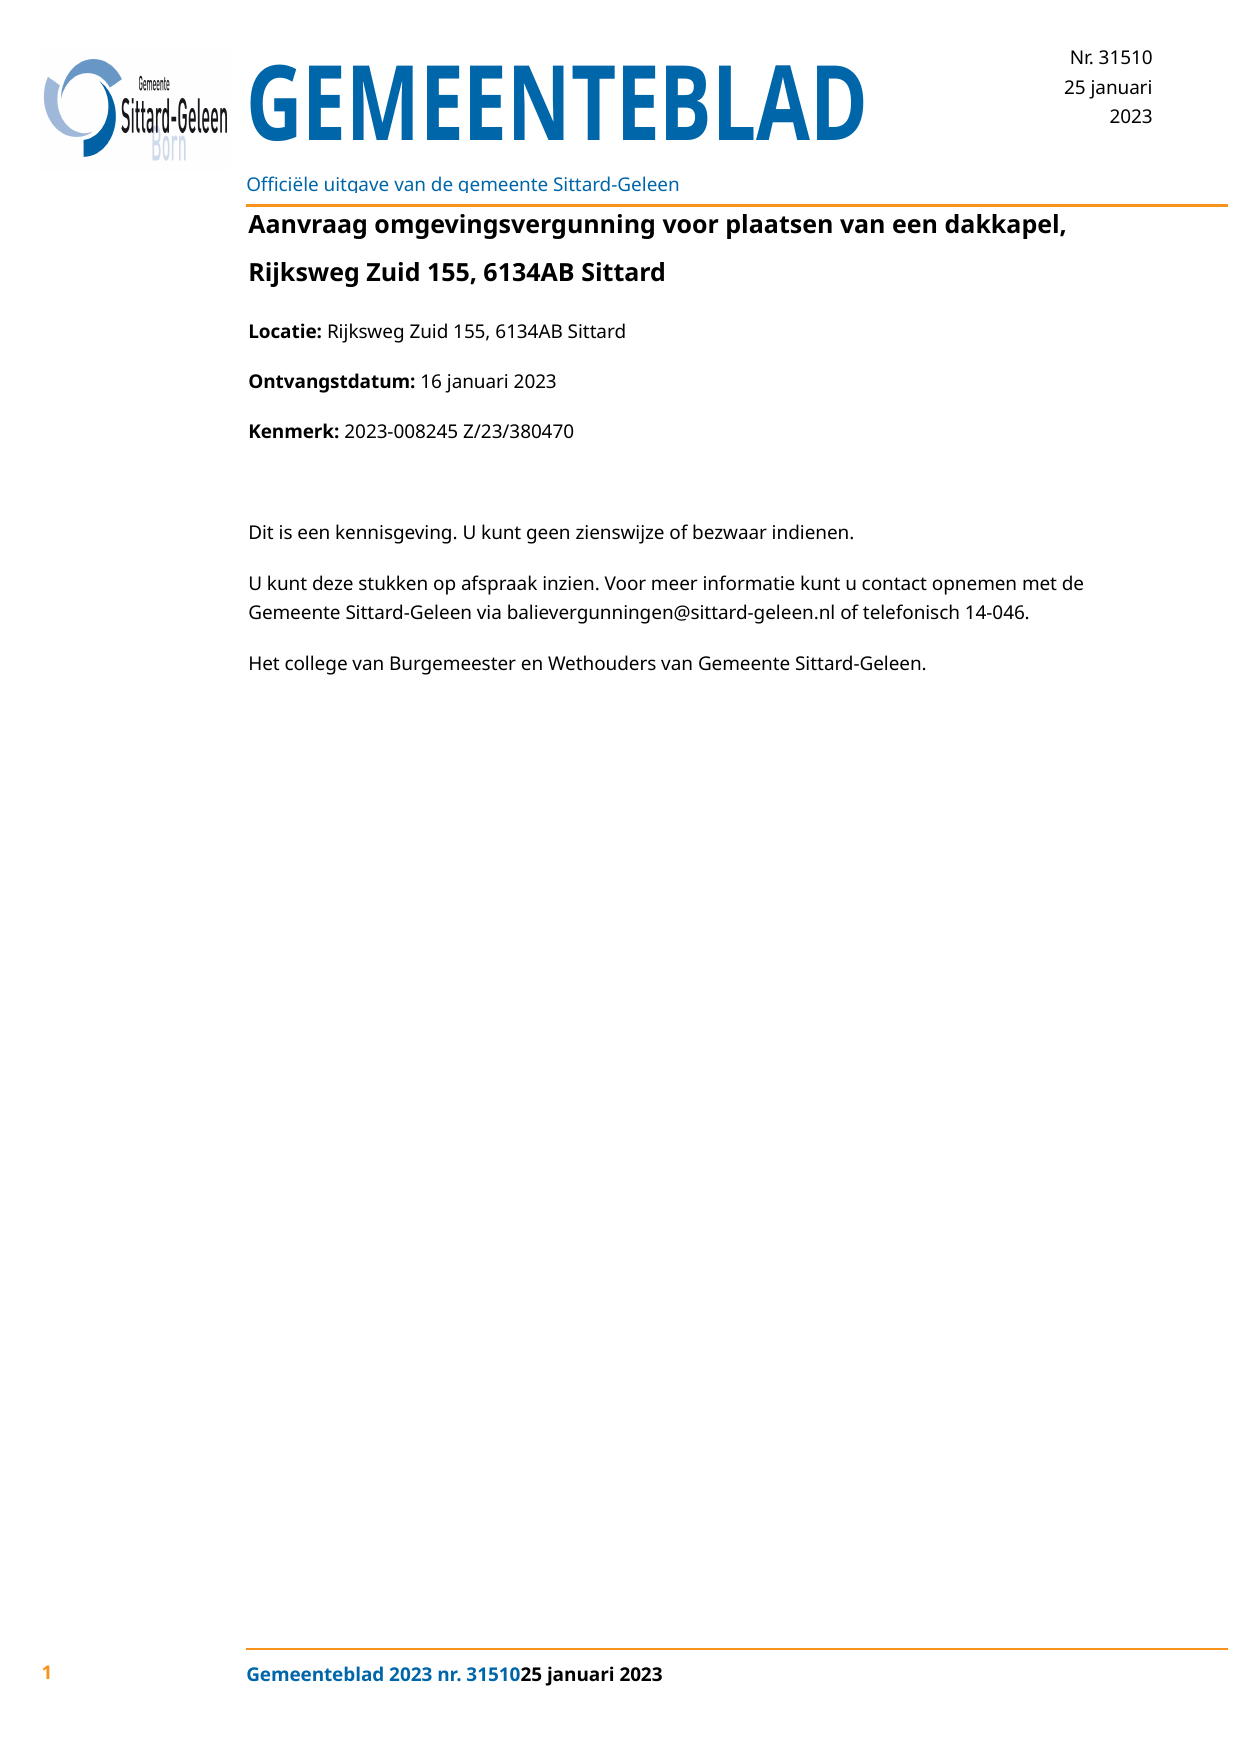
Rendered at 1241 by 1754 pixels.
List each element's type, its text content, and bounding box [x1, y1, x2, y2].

picture [41, 47, 231, 172]
text Aanvraag omgevingsvergunning voor plaatsen van een dakkapel, Rijksweg Zuid 155, 6134AB Sittard [248, 207, 1152, 288]
text Het college van Burgemeester en Wethouders van Gemeente Sittard-Geleen. [248, 650, 1152, 676]
text Ontvangstdatum: 16 januari 2023 [248, 368, 1152, 394]
text U kunt deze stukken op afspraak inzien. Voor meer informatie kunt u contact opnemen met de Gemeente Sittard-Geleen via balievergunningen@sittard-geleen.nl of telefonisch 14-046. [248, 570, 1152, 625]
text Kenmerk: 2023-008245 Z/23/380470 [248, 419, 1152, 444]
text Locatie: Rijksweg Zuid 155, 6134AB Sittard [248, 318, 1152, 344]
text Dit is een kennisgeving. U kunt geen zienswijze of bezwaar indienen. [248, 519, 1152, 545]
